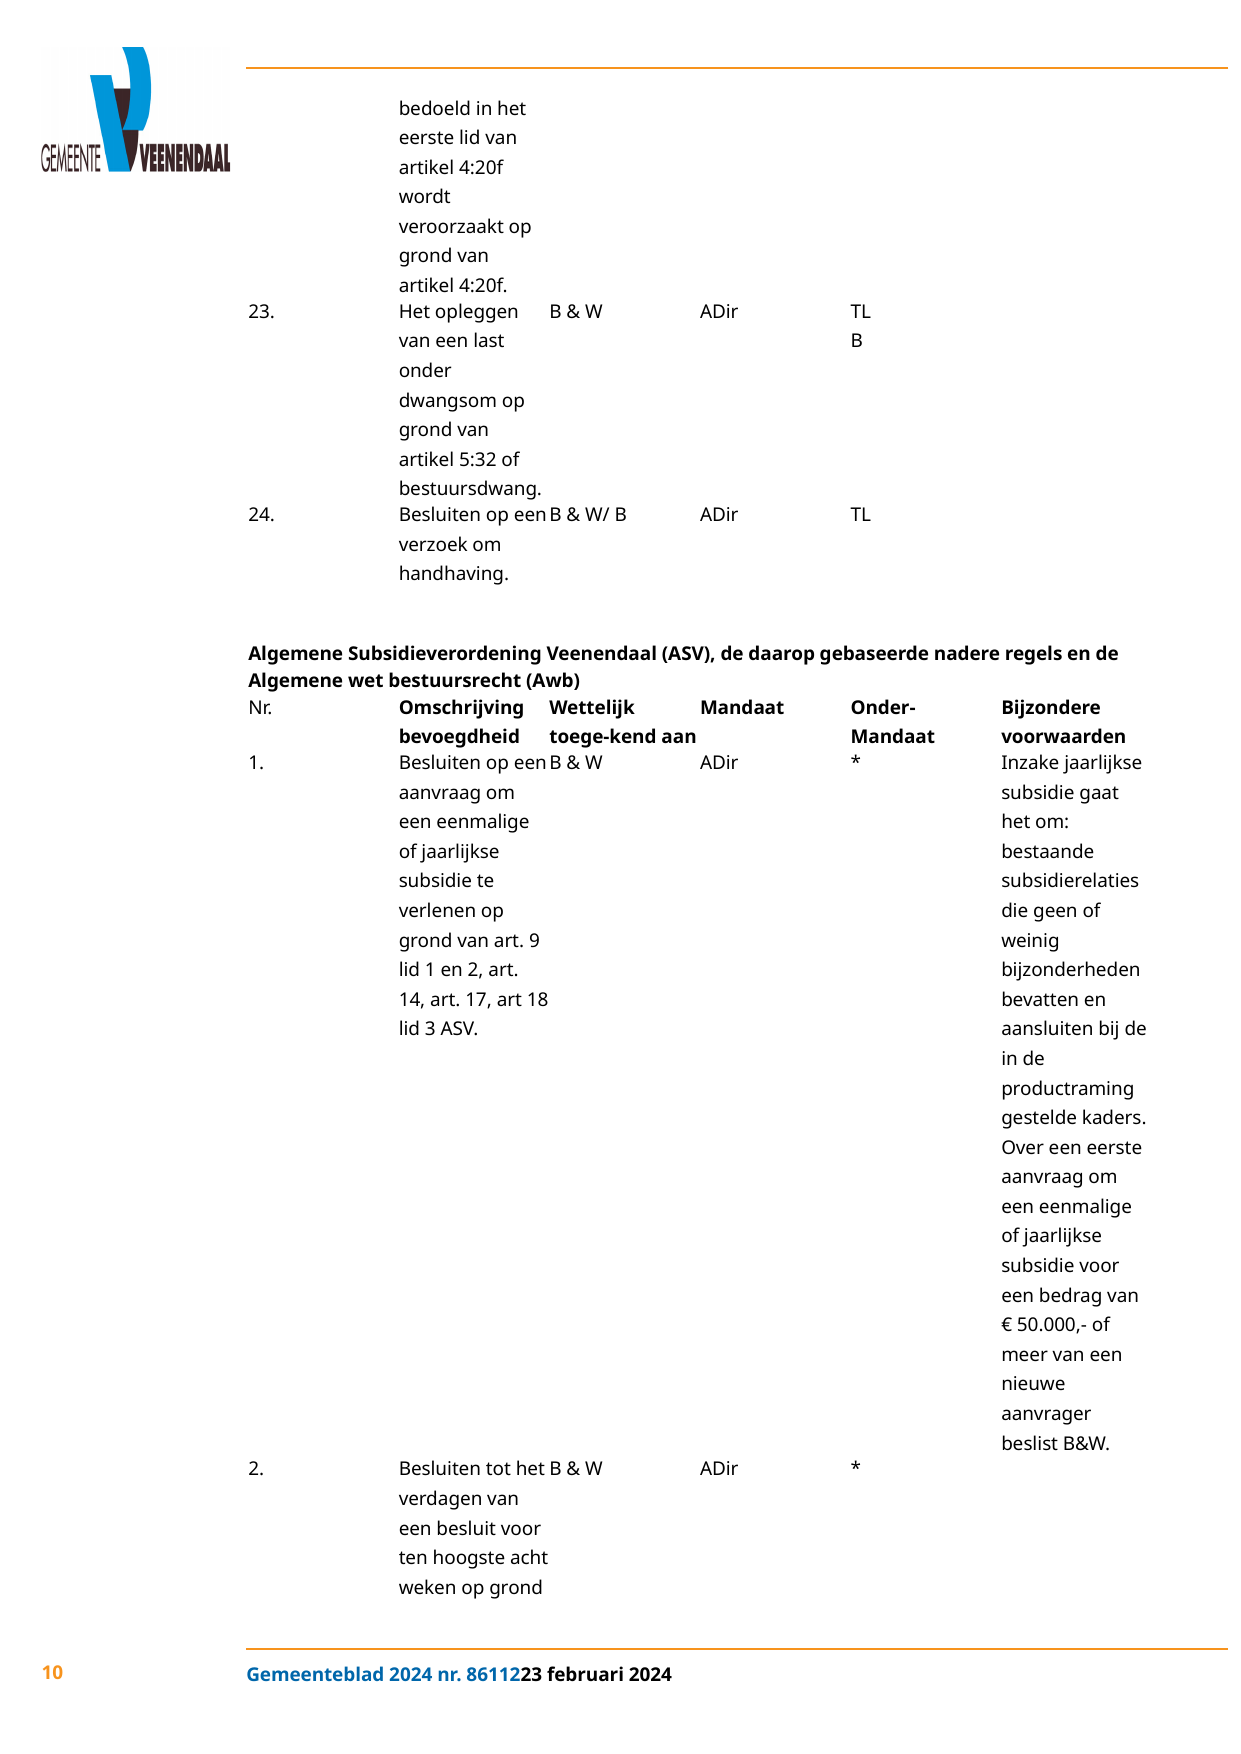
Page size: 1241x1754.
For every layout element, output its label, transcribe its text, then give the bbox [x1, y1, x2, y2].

table_cell [1001, 501, 1152, 586]
table_cell B & W/ B [549, 501, 700, 586]
table_cell [1001, 1456, 1152, 1599]
table_header Mandaat [700, 694, 850, 749]
table_cell [850, 95, 1001, 298]
table_cell bedoeld in het eerste lid van artikel 4:20f wordt veroorzaakt op grond van artikel 4:20f. [399, 95, 549, 298]
table_cell B & W [549, 749, 700, 1456]
table_cell Inzake jaarlijkse subsidie gaat het om: bestaande subsidierelaties die geen of weinig bijzonderheden bevatten en aansluiten bij de in de productraming gestelde kaders. Over een eerste aanvraag om een eenmalige of jaarlijkse subsidie voor een bedrag van € 50.000,- of meer van een nieuwe aanvrager beslist B&W. [1001, 749, 1152, 1456]
table_cell [248, 749, 398, 1456]
table_cell [248, 1456, 398, 1599]
table_cell [1001, 95, 1152, 298]
table_cell [549, 95, 700, 298]
table_cell ADir [700, 1456, 850, 1599]
picture [123, 47, 231, 172]
picture [41, 47, 130, 172]
text Algemene Subsidieverordening Veenendaal (ASV), de daarop gebaseerde nadere regels en de Algemene wet bestuursrecht (Awb) [248, 640, 1152, 694]
table_cell ADir [700, 501, 850, 586]
table_cell Besluiten op een aanvraag om een eenmalige of jaarlijkse subsidie te verlenen op grond van art. 9 lid 1 en 2, art. 14, art. 17, art 18 lid 3 ASV. [399, 749, 549, 1456]
table_cell [248, 298, 398, 501]
table_header Bijzondere voorwaarden [1001, 694, 1152, 749]
table_cell [248, 95, 398, 298]
table_cell TL [850, 501, 1001, 586]
table_cell TL B [850, 298, 1001, 501]
table_cell B & W [549, 298, 700, 501]
table_cell ADir [700, 298, 850, 501]
table_header Omschrijving bevoegdheid [399, 694, 549, 749]
table_header Wettelijk toege-kend aan [549, 694, 700, 749]
table_cell Het opleggen van een last onder dwangsom op grond van artikel 5:32 of bestuursdwang. [399, 298, 549, 501]
table_cell ADir [700, 749, 850, 1456]
table_header Nr. [248, 694, 398, 749]
table_cell [1001, 298, 1152, 501]
table_cell Besluiten op een verzoek om handhaving. [399, 501, 549, 586]
table_header Onder- Mandaat [850, 694, 1001, 749]
table_cell [248, 501, 398, 586]
table_cell [700, 95, 850, 298]
table_cell * [850, 1456, 1001, 1599]
table_cell Besluiten tot het verdagen van een besluit voor ten hoogste acht weken op grond [399, 1456, 549, 1599]
table_cell B & W [549, 1456, 700, 1599]
table_cell * [850, 749, 1001, 1456]
